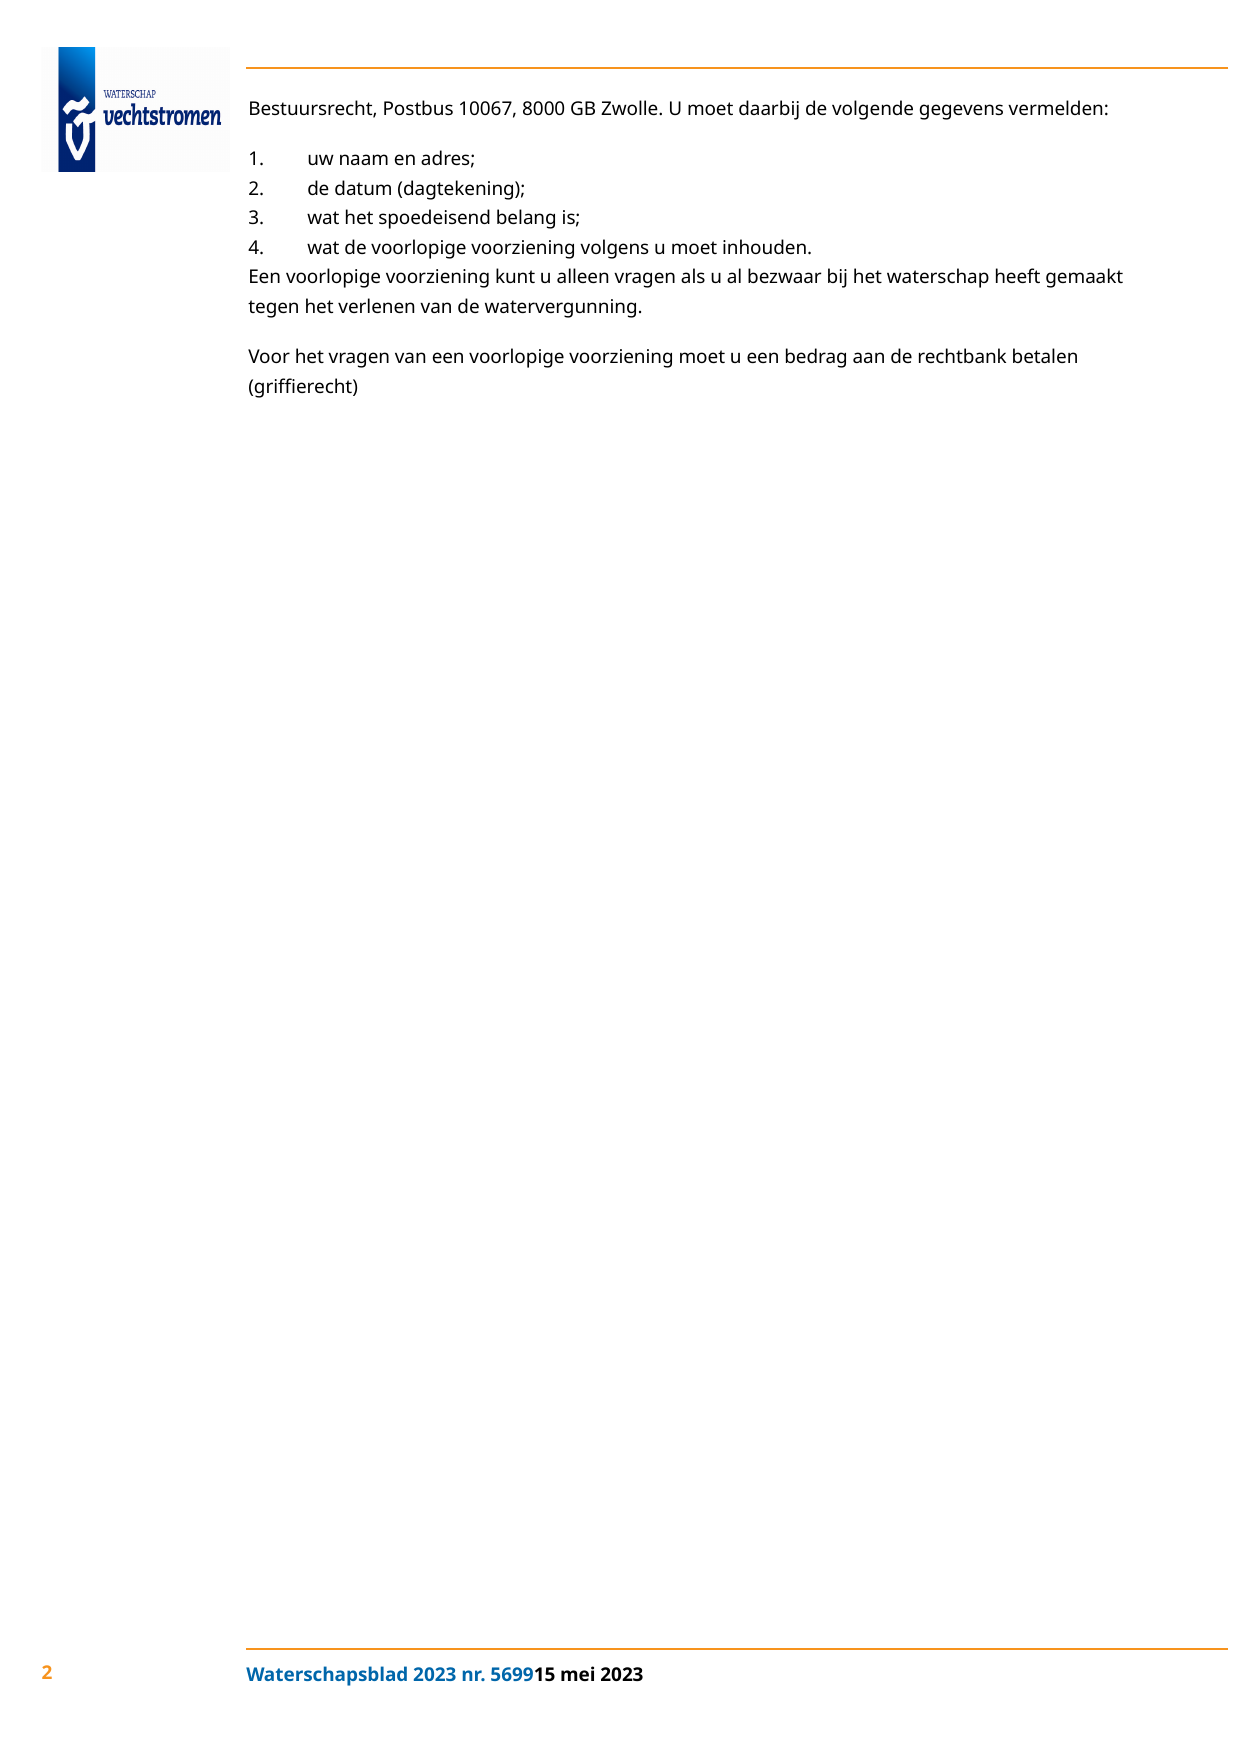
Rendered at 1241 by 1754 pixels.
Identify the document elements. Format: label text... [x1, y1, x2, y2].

picture [41, 47, 231, 172]
list wat het spoedeisend belang is; [248, 204, 1152, 230]
list uw naam en adres; [248, 145, 1152, 171]
list wat de voorlopige voorziening volgens u moet inhouden. [248, 234, 1152, 260]
text Bestuursrecht, Postbus 10067, 8000 GB Zwolle. U moet daarbij de volgende gegevens vermelden: [248, 95, 1152, 121]
list de datum (dagtekening); [248, 175, 1152, 201]
text Voor het vragen van een voorlopige voorziening moet u een bedrag aan de rechtbank betalen (griffierecht) [248, 343, 1152, 399]
text Een voorlopige voorziening kunt u alleen vragen als u al bezwaar bij het waterschap heeft gemaakt tegen het verlenen van de watervergunning. [248, 263, 1152, 319]
